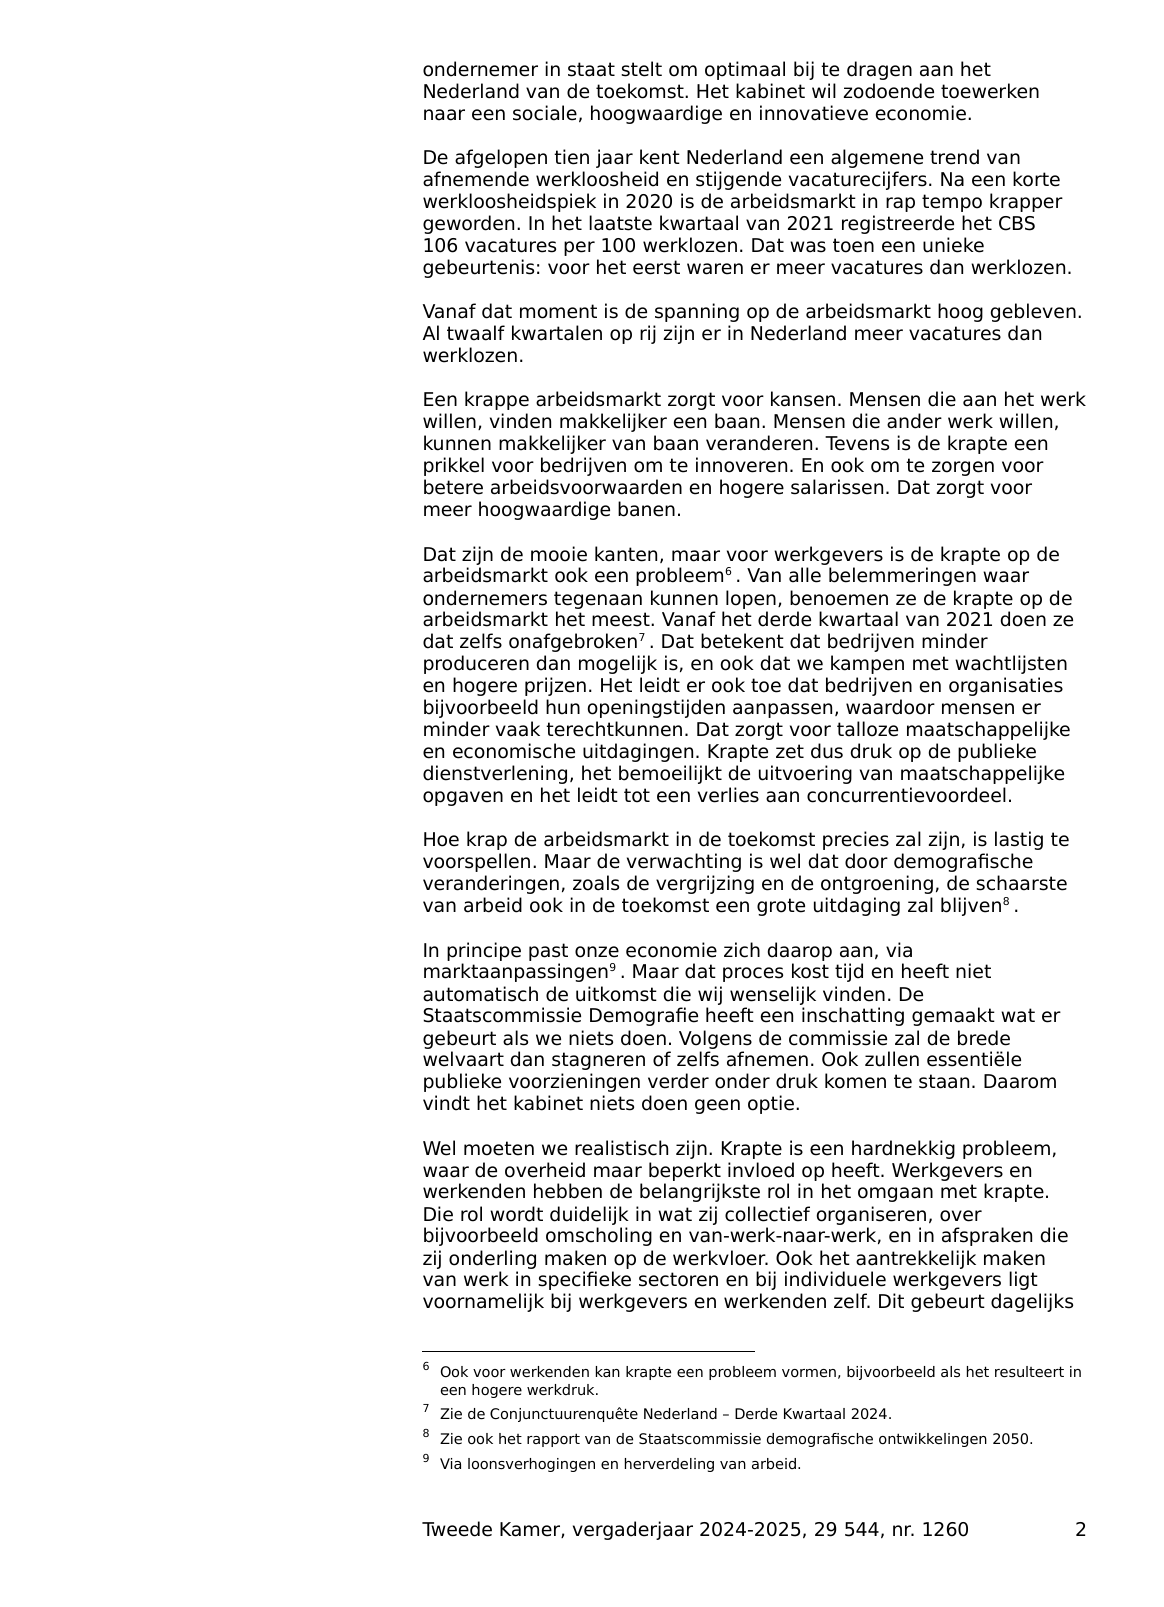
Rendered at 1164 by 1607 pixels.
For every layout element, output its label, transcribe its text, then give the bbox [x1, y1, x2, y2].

text ondernemer in staat stelt om optimaal bij te dragen aan het Nederland van de toekomst. Het kabinet wil zodoende toewerken naar een sociale, hoogwaardige en innovatieve economie. [422, 59, 1087, 125]
text Zie de Conjunctuurenquête Nederland – Derde Kwartaal 2024. [422, 1402, 1087, 1424]
text Wel moeten we realistisch zijn. Krapte is een hardnekkig probleem, waar de overheid maar beperkt invloed op heeft. Werkgevers en werkenden hebben de belangrijkste rol in het omgaan met krapte. Die rol wordt duidelijk in wat zij collectief organiseren, over bijvoorbeeld omscholing en van-werk-naar-werk, en in afspraken die zij onderling maken op de werkvloer. Ook het aantrekkelijk maken van werk in specifieke sectoren en bij individuele werkgevers ligt voornamelijk bij werkgevers en werkenden zelf. Dit gebeurt dagelijks [422, 1137, 1087, 1313]
text Zie ook het rapport van de Staatscommissie demografische ontwikkelingen 2050. [422, 1427, 1087, 1449]
text Hoe krap de arbeidsmarkt in de toekomst precies zal zijn, is lastig te voorspellen. Maar de verwachting is wel dat door demografische veranderingen, zoals de vergrijzing en de ontgroening, de schaarste van arbeid ook in de toekomst een grote uitdaging zal blijven. [422, 829, 1087, 917]
text Via loonsverhogingen en herverdeling van arbeid. [422, 1452, 1087, 1474]
text De afgelopen tien jaar kent Nederland een algemene trend van afnemende werkloosheid en stijgende vacaturecijfers. Na een korte werkloosheidspiek in 2020 is de arbeidsmarkt in rap tempo krapper geworden. In het laatste kwartaal van 2021 registreerde het CBS 106 vacatures per 100 werklozen. Dat was toen een unieke gebeurtenis: voor het eerst waren er meer vacatures dan werklozen. [422, 147, 1087, 279]
text Vanaf dat moment is de spanning op de arbeidsmarkt hoog gebleven. Al twaalf kwartalen op rij zijn er in Nederland meer vacatures dan werklozen. [422, 301, 1087, 367]
text Ook voor werkenden kan krapte een probleem vormen, bijvoorbeeld als het resulteert in een hogere werkdruk. [422, 1360, 1087, 1399]
text Dat zijn de mooie kanten, maar voor werkgevers is de krapte op de arbeidsmarkt ook een probleem. Van alle belemmeringen waar ondernemers tegenaan kunnen lopen, benoemen ze de krapte op de arbeidsmarkt het meest. Vanaf het derde kwartaal van 2021 doen ze dat zelfs onafgebroken. Dat betekent dat bedrijven minder produceren dan mogelijk is, en ook dat we kampen met wachtlijsten en hogere prijzen. Het leidt er ook toe dat bedrijven en organisaties bijvoorbeeld hun openingstijden aanpassen, waardoor mensen er minder vaak terechtkunnen. Dat zorgt voor talloze maatschappelijke en economische uitdagingen. Krapte zet dus druk op de publieke dienstverlening, het bemoeilijkt de uitvoering van maatschappelijke opgaven en het leidt tot een verlies aan concurrentievoordeel. [422, 543, 1087, 807]
text In principe past onze economie zich daarop aan, via marktaanpassingen. Maar dat proces kost tijd en heeft niet automatisch de uitkomst die wij wenselijk vinden. De Staatscommissie Demografie heeft een inschatting gemaakt wat er gebeurt als we niets doen. Volgens de commissie zal de brede welvaart dan stagneren of zelfs afnemen. Ook zullen essentiële publieke voorzieningen verder onder druk komen te staan. Daarom vindt het kabinet niets doen geen optie. [422, 939, 1087, 1115]
text Een krappe arbeidsmarkt zorgt voor kansen. Mensen die aan het werk willen, vinden makkelijker een baan. Mensen die ander werk willen, kunnen makkelijker van baan veranderen. Tevens is de krapte een prikkel voor bedrijven om te innoveren. En ook om te zorgen voor betere arbeidsvoorwaarden en hogere salarissen. Dat zorgt voor meer hoogwaardige banen. [422, 389, 1087, 521]
